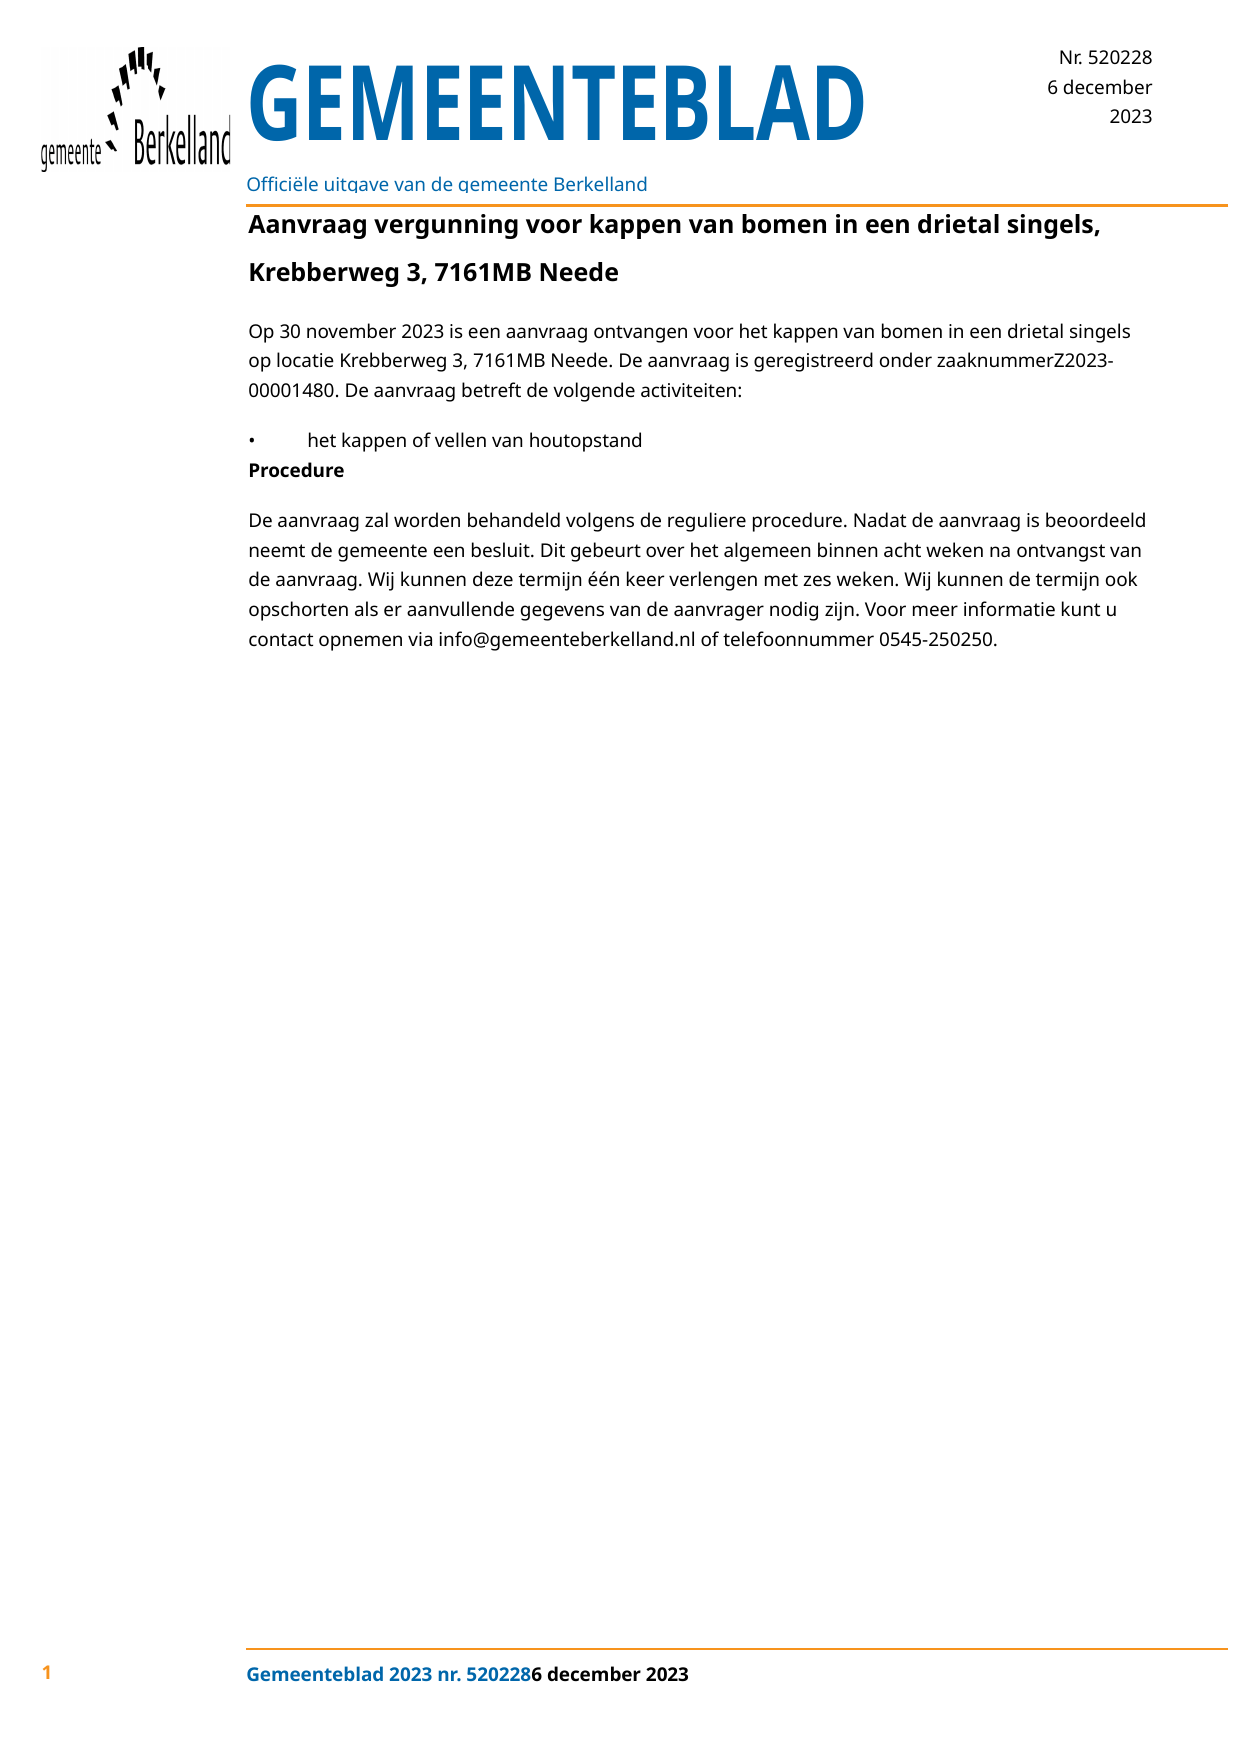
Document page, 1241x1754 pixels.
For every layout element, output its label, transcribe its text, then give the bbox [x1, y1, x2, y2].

picture [41, 47, 231, 172]
text Op 30 november 2023 is een aanvraag ontvangen voor het kappen van bomen in een drietal singels op locatie Krebberweg 3, 7161MB Neede. De aanvraag is geregistreerd onder zaaknummerZ2023-00001480. De aanvraag betreft de volgende activiteiten: [248, 318, 1152, 403]
text Aanvraag vergunning voor kappen van bomen in een drietal singels, Krebberweg 3, 7161MB Neede [248, 207, 1152, 288]
list het kappen of vellen van houtopstand [248, 427, 1152, 453]
text De aanvraag zal worden behandeld volgens de reguliere procedure. Nadat de aanvraag is beoordeeld neemt de gemeente een besluit. Dit gebeurt over het algemeen binnen acht weken na ontvangst van de aanvraag. Wij kunnen deze termijn één keer verlengen met zes weken. Wij kunnen de termijn ook opschorten als er aanvullende gegevens van de aanvrager nodig zijn. Voor meer informatie kunt u contact opnemen via info@gemeenteberkelland.nl of telefoonnummer 0545-250250. [248, 507, 1152, 652]
text Procedure [248, 457, 1152, 483]
